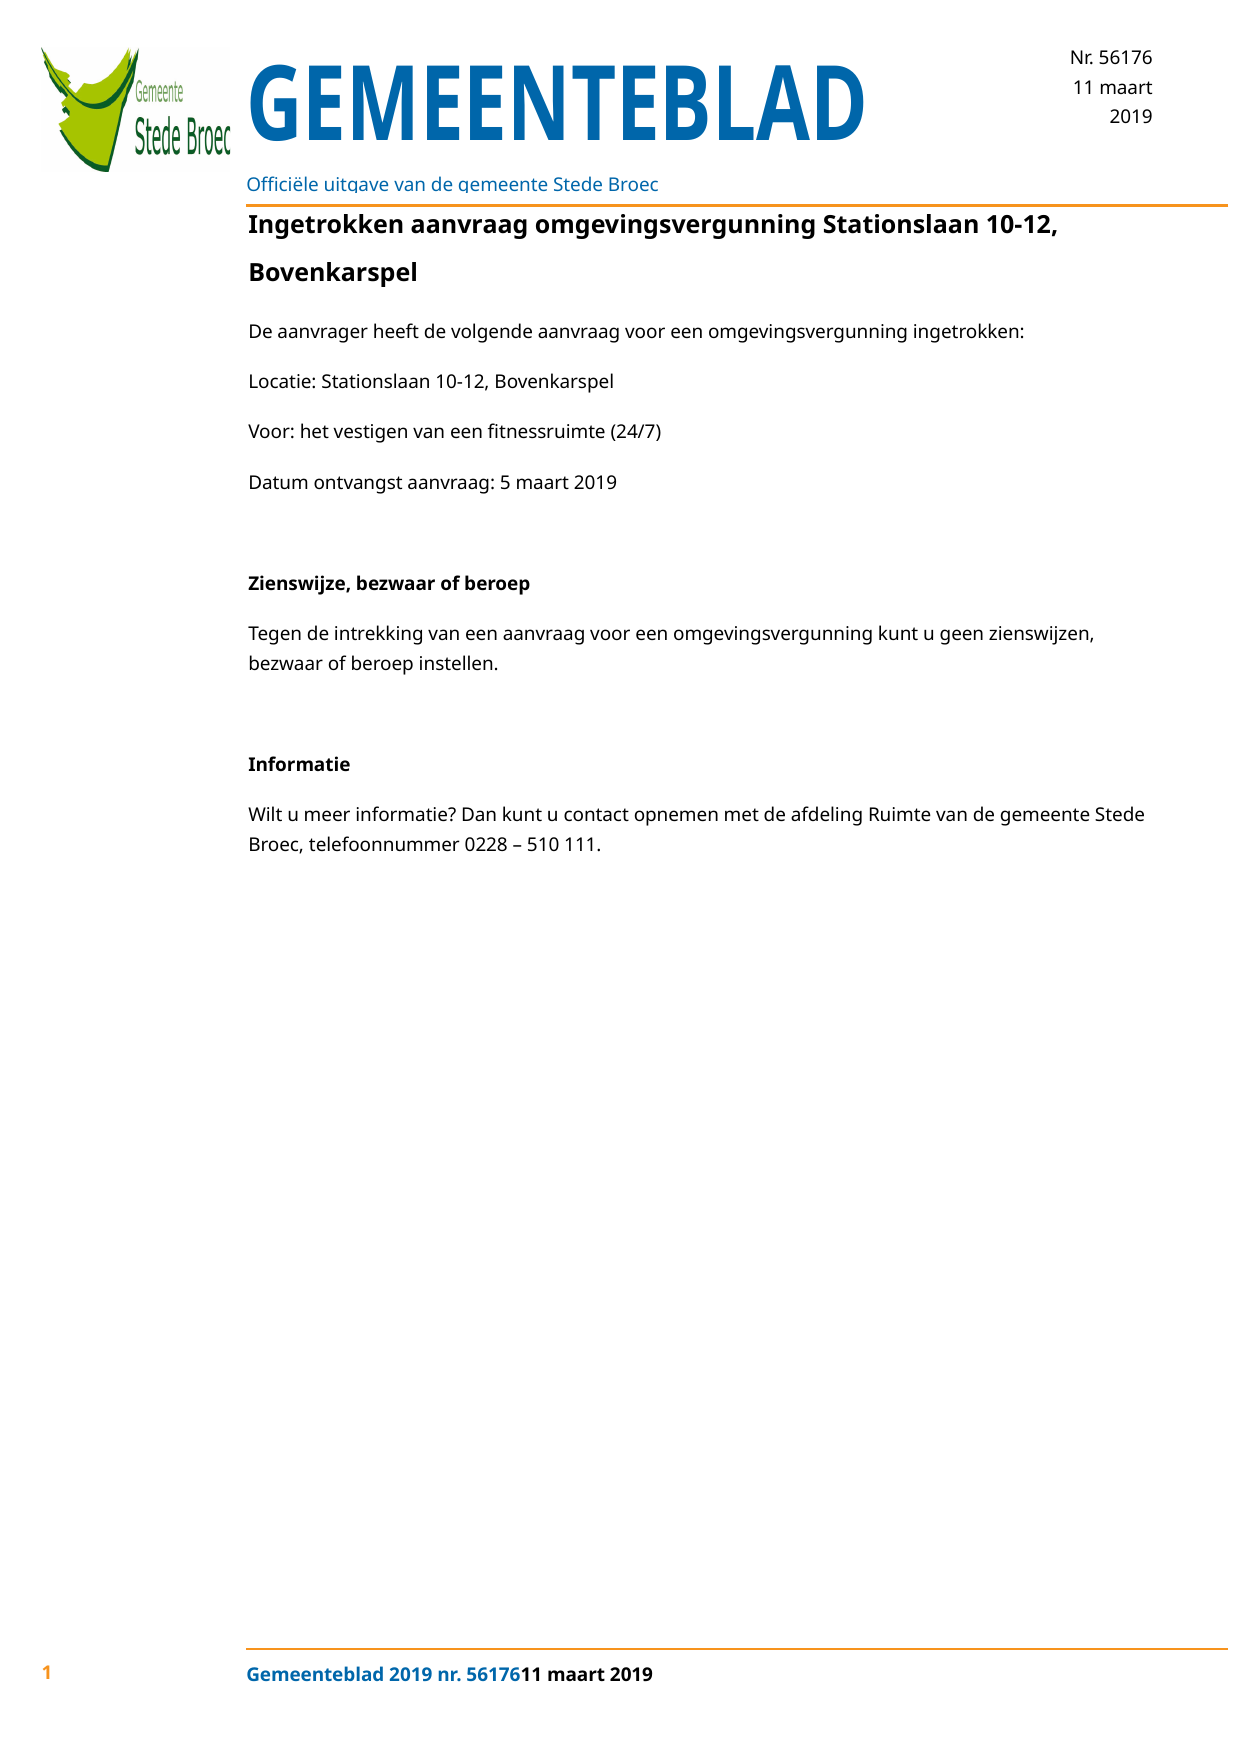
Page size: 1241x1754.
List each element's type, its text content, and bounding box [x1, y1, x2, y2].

text Informatie [248, 751, 1152, 777]
picture [41, 47, 231, 172]
text Datum ontvangst aanvraag: 5 maart 2019 [248, 469, 1152, 495]
text Voor: het vestigen van een fitnessruimte (24/7) [248, 419, 1152, 444]
text Zienswijze, bezwaar of beroep [248, 570, 1152, 596]
text De aanvrager heeft de volgende aanvraag voor een omgevingsvergunning ingetrokken: [248, 318, 1152, 344]
text Ingetrokken aanvraag omgevingsvergunning Stationslaan 10-12, Bovenkarspel [248, 207, 1152, 288]
text Wilt u meer informatie? Dan kunt u contact opnemen met de afdeling Ruimte van de gemeente Stede Broec, telefoonnummer 0228 – 510 111. [248, 801, 1152, 857]
text Locatie: Stationslaan 10-12, Bovenkarspel [248, 368, 1152, 394]
text Tegen de intrekking van een aanvraag voor een omgevingsvergunning kunt u geen zienswijzen, bezwaar of beroep instellen. [248, 620, 1152, 676]
